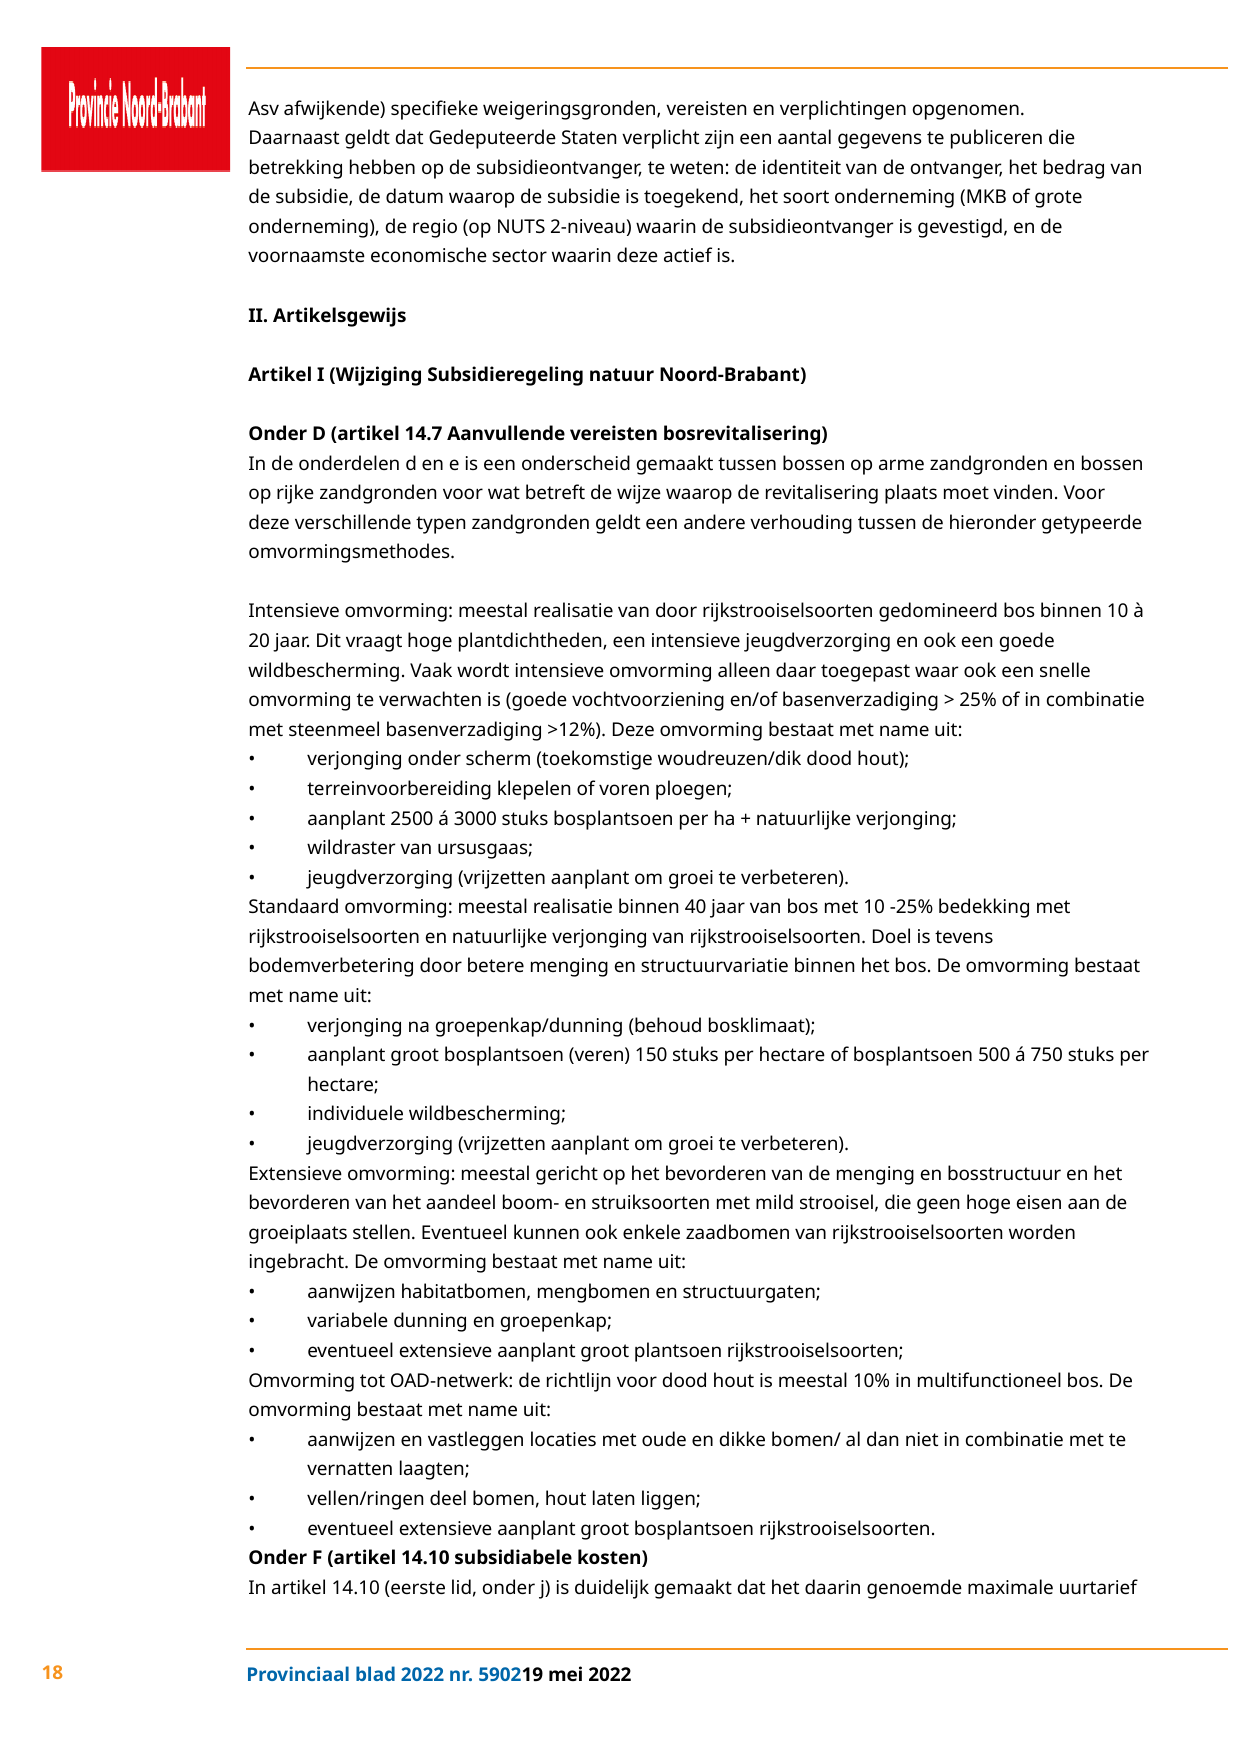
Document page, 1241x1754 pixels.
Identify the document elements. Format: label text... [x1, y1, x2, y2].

text Standaard omvorming: meestal realisatie binnen 40 jaar van bos met 10 -25% bedekking met rijkstrooiselsoorten en natuurlijke verjonging van rijkstrooiselsoorten. Doel is tevens bodemverbetering door betere menging en structuurvariatie binnen het bos. De omvorming bestaat met name uit: [248, 893, 1152, 1008]
text Onder F (artikel 14.10 subsidiabele kosten) [248, 1544, 1152, 1570]
text Omvorming tot OAD-netwerk: de richtlijn voor dood hout is meestal 10% in multifunctioneel bos. De omvorming bestaat met name uit: [248, 1367, 1152, 1422]
picture [41, 47, 231, 172]
list vellen/ringen deel bomen, hout laten liggen; [248, 1485, 1152, 1511]
list aanplant 2500 á 3000 stuks bosplantsoen per ha + natuurlijke verjonging; [248, 805, 1152, 831]
text Onder D (artikel 14.7 Aanvullende vereisten bosrevitalisering) [248, 420, 1152, 446]
list aanwijzen habitatbomen, mengbomen en structuurgaten; [248, 1278, 1152, 1304]
list verjonging na groepenkap/dunning (behoud bosklimaat); [248, 1012, 1152, 1038]
list terreinvoorbereiding klepelen of voren ploegen; [248, 775, 1152, 801]
text Intensieve omvorming: meestal realisatie van door rijkstrooiselsoorten gedomineerd bos binnen 10 à 20 jaar. Dit vraagt hoge plantdichtheden, een intensieve jeugdverzorging en ook een goede wildbescherming. Vaak wordt intensieve omvorming alleen daar toegepast waar ook een snelle omvorming te verwachten is (goede vochtvoorziening en/of basenverzadiging > 25% of in combinatie met steenmeel basenverzadiging >12%). Deze omvorming bestaat met name uit: [248, 598, 1152, 742]
list eventueel extensieve aanplant groot bosplantsoen rijkstrooiselsoorten. [248, 1515, 1152, 1541]
text II. Artikelsgewijs [248, 302, 1152, 328]
text In artikel 14.10 (eerste lid, onder j) is duidelijk gemaakt dat het daarin genoemde maximale uurtarief [248, 1574, 1152, 1600]
list wildraster van ursusgaas; [248, 834, 1152, 860]
text Asv afwijkende) specifieke weigeringsgronden, vereisten en verplichtingen opgenomen. [248, 95, 1152, 121]
list variabele dunning en groepenkap; [248, 1308, 1152, 1333]
list jeugdverzorging (vrijzetten aanplant om groei te verbeteren). [248, 1130, 1152, 1156]
list individuele wildbescherming; [248, 1101, 1152, 1126]
list eventueel extensieve aanplant groot plantsoen rijkstrooiselsoorten; [248, 1337, 1152, 1363]
text Daarnaast geldt dat Gedeputeerde Staten verplicht zijn een aantal gegevens te publiceren die betrekking hebben op de subsidieontvanger, te weten: de identiteit van de ontvanger, het bedrag van de subsidie, de datum waarop de subsidie is toegekend, het soort onderneming (MKB of grote onderneming), de regio (op NUTS 2-niveau) waarin de subsidieontvanger is gevestigd, en de voornaamste economische sector waarin deze actief is. [248, 124, 1152, 268]
list verjonging onder scherm (toekomstige woudreuzen/dik dood hout); [248, 746, 1152, 771]
text In de onderdelen d en e is een onderscheid gemaakt tussen bossen op arme zandgronden en bossen op rijke zandgronden voor wat betreft de wijze waarop de revitalisering plaats moet vinden. Voor deze verschillende typen zandgronden geldt een andere verhouding tussen de hieronder getypeerde omvormingsmethodes. [248, 450, 1152, 564]
text Artikel I (Wijziging Subsidieregeling natuur Noord-Brabant) [248, 361, 1152, 387]
list jeugdverzorging (vrijzetten aanplant om groei te verbeteren). [248, 864, 1152, 890]
text Extensieve omvorming: meestal gericht op het bevorderen van de menging en bosstructuur en het bevorderen van het aandeel boom- en struiksoorten met mild strooisel, die geen hoge eisen aan de groeiplaats stellen. Eventueel kunnen ook enkele zaadbomen van rijkstrooiselsoorten worden ingebracht. De omvorming bestaat met name uit: [248, 1160, 1152, 1274]
list aanwijzen en vastleggen locaties met oude en dikke bomen/ al dan niet in combinatie met te vernatten laagten; [248, 1426, 1152, 1481]
list aanplant groot bosplantsoen (veren) 150 stuks per hectare of bosplantsoen 500 á 750 stuks per hectare; [248, 1041, 1152, 1097]
